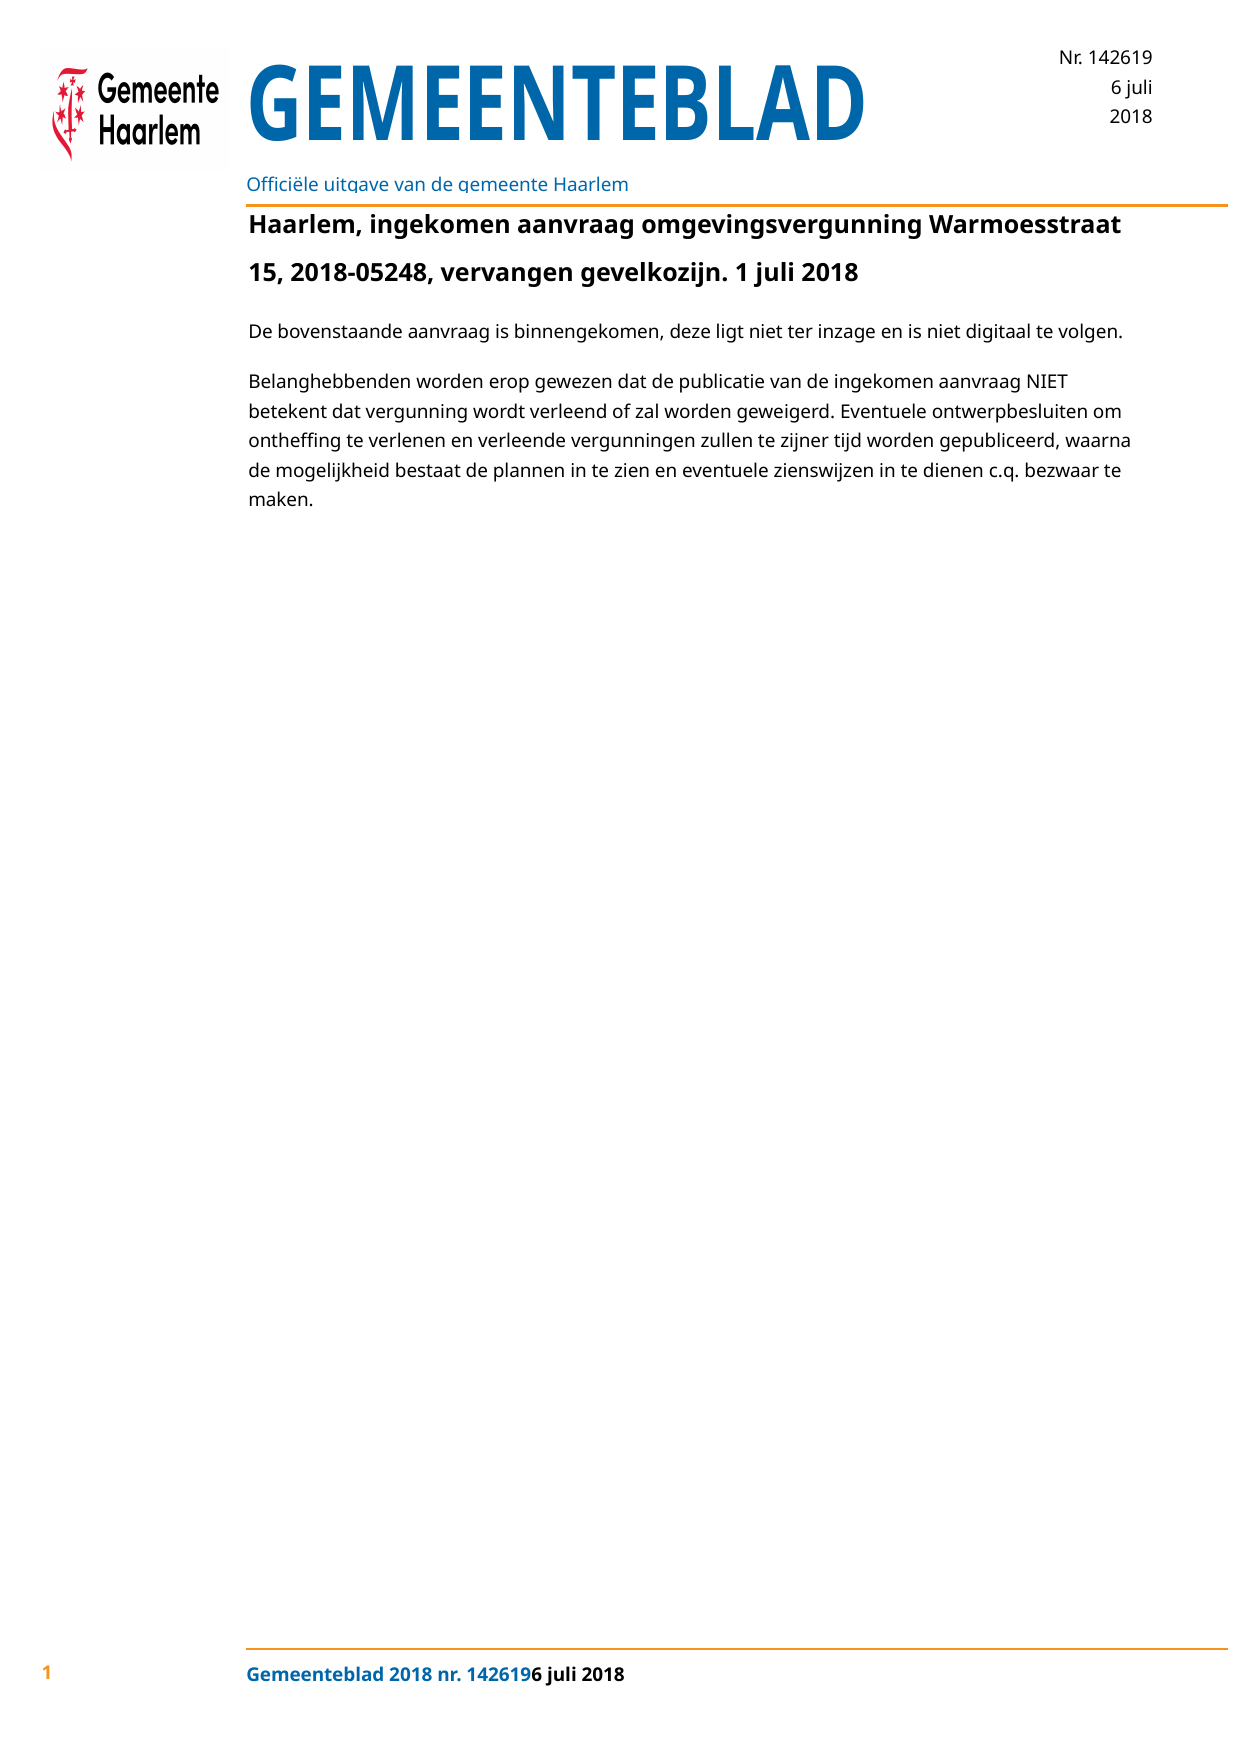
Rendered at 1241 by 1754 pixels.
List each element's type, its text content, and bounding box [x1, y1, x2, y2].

text Haarlem, ingekomen aanvraag omgevingsvergunning Warmoesstraat 15, 2018-05248, vervangen gevelkozijn. 1 juli 2018 [248, 207, 1152, 288]
picture [41, 47, 231, 172]
text De bovenstaande aanvraag is binnengekomen, deze ligt niet ter inzage en is niet digitaal te volgen. [248, 318, 1152, 344]
text Belanghebbenden worden erop gewezen dat de publicatie van de ingekomen aanvraag NIET betekent dat vergunning wordt verleend of zal worden geweigerd. Eventuele ontwerpbesluiten om ontheffing te verlenen en verleende vergunningen zullen te zijner tijd worden gepubliceerd, waarna de mogelijkheid bestaat de plannen in te zien en eventuele zienswijzen in te dienen c.q. bezwaar te maken. [248, 368, 1152, 512]
